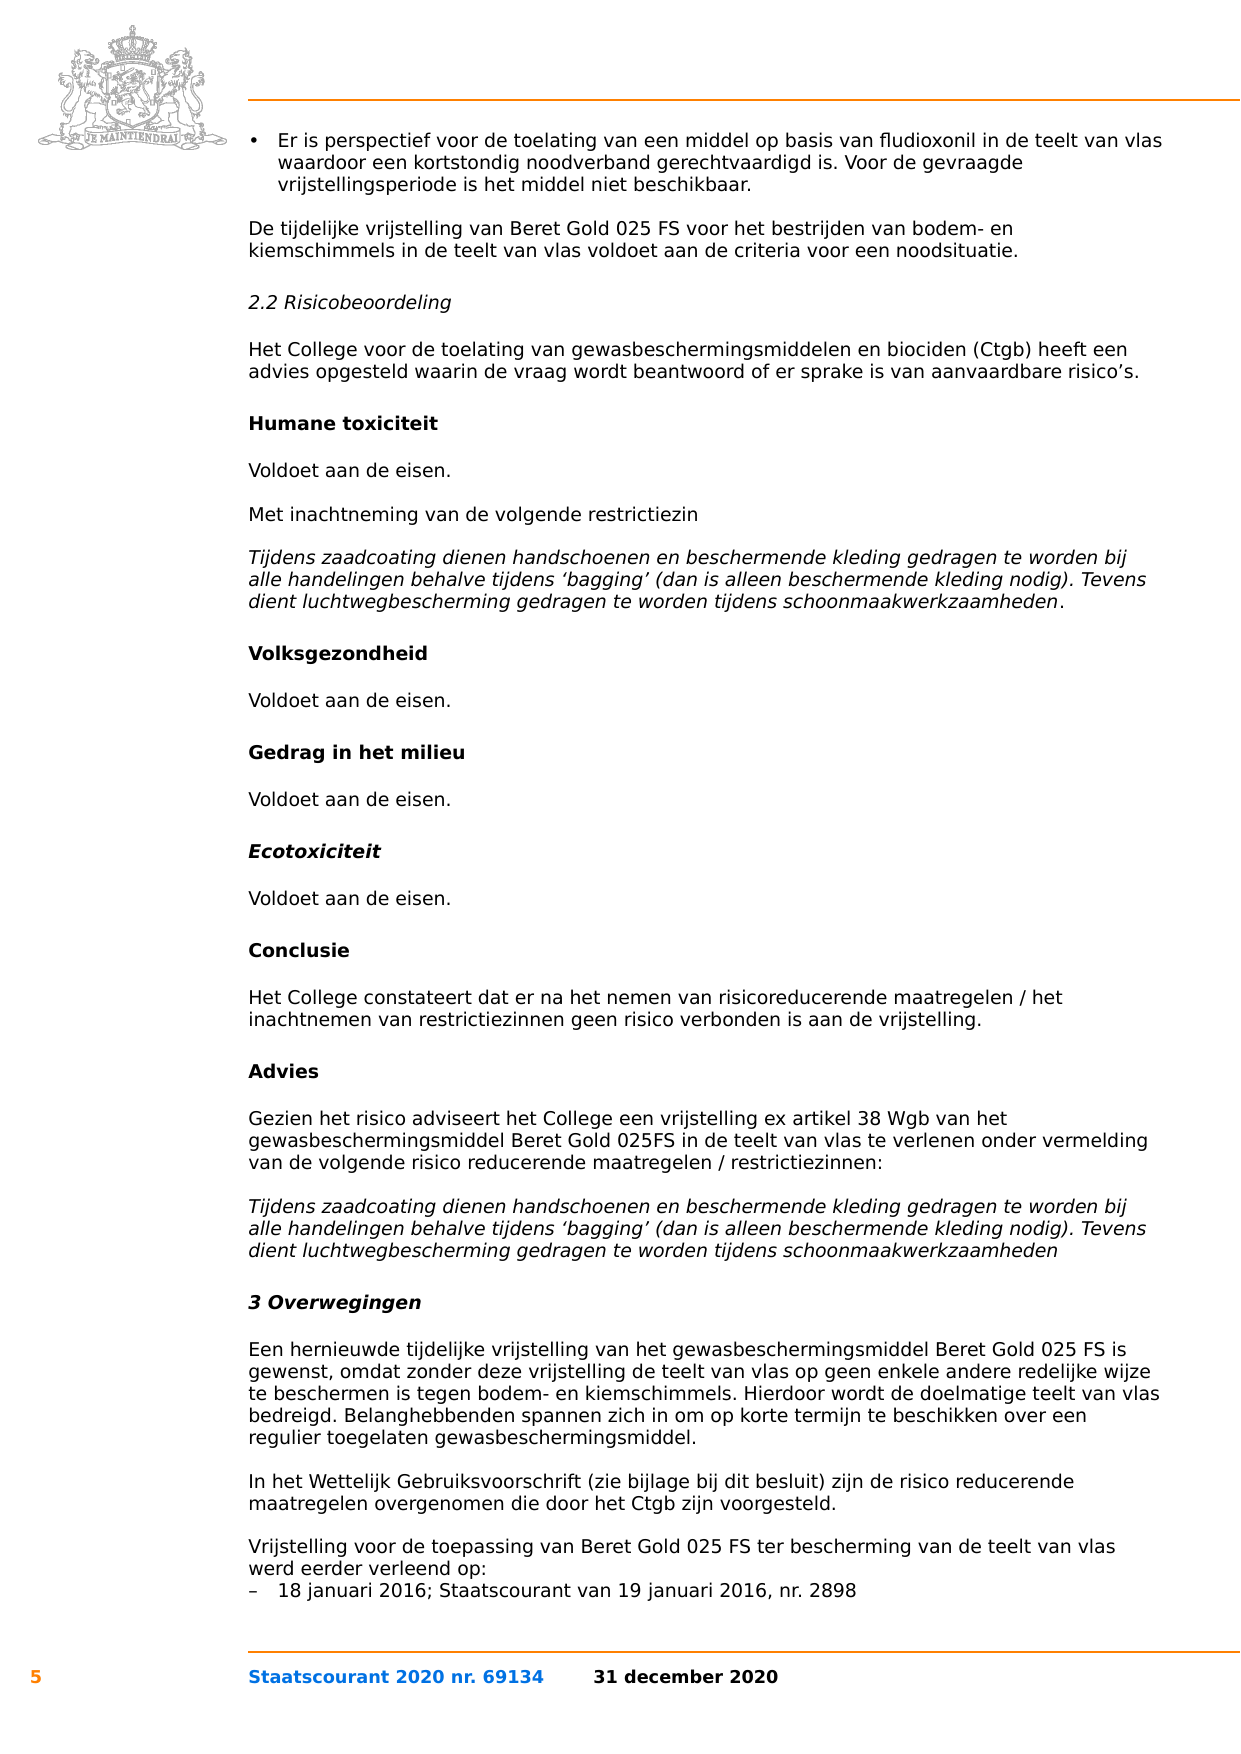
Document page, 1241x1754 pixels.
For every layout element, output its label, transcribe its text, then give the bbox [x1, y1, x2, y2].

text Tijdens zaadcoating dienen handschoenen en beschermende kleding gedragen te worden bij alle handelingen behalve tijdens ‘bagging’ (dan is alleen beschermende kleding nodig). Tevens dient luchtwegbescherming gedragen te worden tijdens schoonmaakwerkzaamheden. [248, 547, 1163, 613]
text De tijdelijke vrijstelling van Beret Gold 025 FS voor het bestrijden van bodem- en kiemschimmels in de teelt van vlas voldoet aan de criteria voor een noodsituatie. [248, 218, 1163, 262]
text Het College voor de toelating van gewasbeschermingsmiddelen en biociden (Ctgb) heeft een advies opgesteld waarin de vraag wordt beantwoord of er sprake is van aanvaardbare risico’s. [248, 339, 1163, 383]
text Voldoet aan de eisen. [248, 459, 1163, 482]
subtitle Volksgezondheid [248, 643, 1163, 665]
text Het College constateert dat er na het nemen van risicoreducerende maatregelen / het inachtnemen van restrictiezinnen geen risico verbonden is aan de vrijstelling. [248, 987, 1163, 1031]
text – 18 januari 2016; Staatscourant van 19 januari 2016, nr. 2898 [248, 1580, 1163, 1602]
text Gezien het risico adviseert het College een vrijstelling ex artikel 38 Wgb van het gewasbeschermingsmiddel Beret Gold 025FS in de teelt van vlas te verlenen onder vermelding van de volgende risico reducerende maatregelen / restrictiezinnen: [248, 1108, 1163, 1174]
subtitle Humane toxiciteit [248, 413, 1163, 434]
subtitle 3 Overwegingen [248, 1292, 1163, 1314]
text • Er is perspectief voor de toelating van een middel op basis van fludioxonil in de teelt van vlas waardoor een kortstondig noodverband gerechtvaardigd is. Voor de gevraagde vrijstellingsperiode is het middel niet beschikbaar. [248, 130, 1163, 196]
text Met inachtneming van de volgende restrictiezin [248, 503, 1163, 525]
picture [38, 25, 227, 150]
subtitle Ecotoxiciteit [248, 841, 1163, 863]
subtitle 2.2 Risicobeoordeling [248, 292, 1163, 314]
text Vrijstelling voor de toepassing van Beret Gold 025 FS ter bescherming van de teelt van vlas werd eerder verleend op: [248, 1536, 1163, 1580]
subtitle Conclusie [248, 940, 1163, 962]
subtitle Advies [248, 1061, 1163, 1083]
text Voldoet aan de eisen. [248, 888, 1163, 910]
text Voldoet aan de eisen. [248, 789, 1163, 811]
text In het Wettelijk Gebruiksvoorschrift (zie bijlage bij dit besluit) zijn de risico reducerende maatregelen overgenomen die door het Ctgb zijn voorgesteld. [248, 1471, 1163, 1514]
text Voldoet aan de eisen. [248, 690, 1163, 712]
text Een hernieuwde tijdelijke vrijstelling van het gewasbeschermingsmiddel Beret Gold 025 FS is gewenst, omdat zonder deze vrijstelling de teelt van vlas op geen enkele andere redelijke wijze te beschermen is tegen bodem- en kiemschimmels. Hierdoor wordt de doelmatige teelt van vlas bedreigd. Belanghebbenden spannen zich in om op korte termijn te beschikken over een regulier toegelaten gewasbeschermingsmiddel. [248, 1339, 1163, 1449]
text Tijdens zaadcoating dienen handschoenen en beschermende kleding gedragen te worden bij alle handelingen behalve tijdens ‘bagging’ (dan is alleen beschermende kleding nodig). Tevens dient luchtwegbescherming gedragen te worden tijdens schoonmaakwerkzaamheden [248, 1196, 1163, 1262]
subtitle Gedrag in het milieu [248, 742, 1163, 764]
